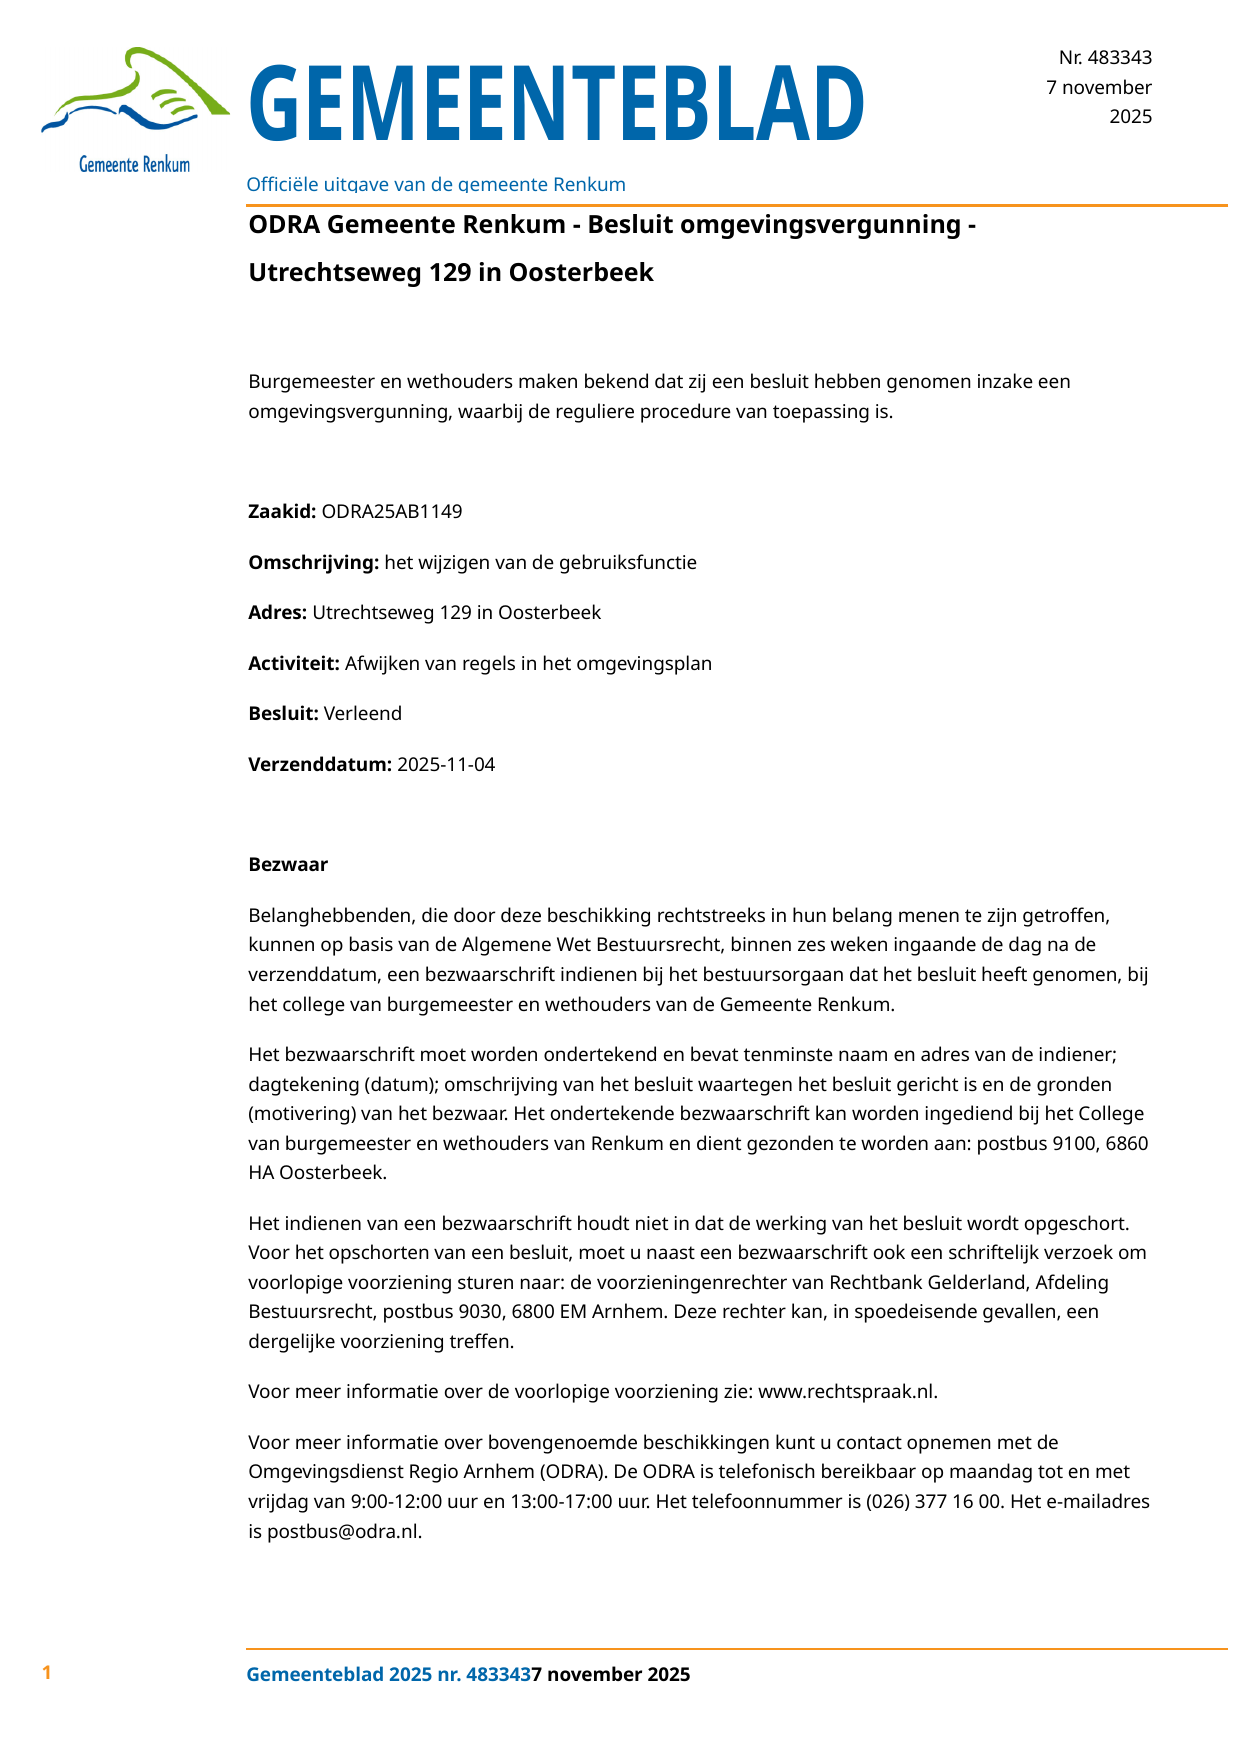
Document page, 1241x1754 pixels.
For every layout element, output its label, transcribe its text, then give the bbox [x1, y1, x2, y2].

text Besluit: Verleend [248, 700, 1152, 726]
text Burgemeester en wethouders maken bekend dat zij een besluit hebben genomen inzake een omgevingsvergunning, waarbij de reguliere procedure van toepassing is. [248, 368, 1152, 424]
text ODRA Gemeente Renkum - Besluit omgevingsvergunning - Utrechtseweg 129 in Oosterbeek [248, 207, 1152, 288]
text Het indienen van een bezwaarschrift houdt niet in dat de werking van het besluit wordt opgeschort. Voor het opschorten van een besluit, moet u naast een bezwaarschrift ook een schriftelijk verzoek om voorlopige voorziening sturen naar: de voorzieningenrechter van Rechtbank Gelderland, Afdeling Bestuursrecht, postbus 9030, 6800 EM Arnhem. Deze rechter kan, in spoedeisende gevallen, een dergelijke voorziening treffen. [248, 1210, 1152, 1354]
text Voor meer informatie over bovengenoemde beschikkingen kunt u contact opnemen met de Omgevingsdienst Regio Arnhem (ODRA). De ODRA is telefonisch bereikbaar op maandag tot en met vrijdag van 9:00-12:00 uur en 13:00-17:00 uur. Het telefoonnummer is (026) 377 16 00. Het e-mailadres is postbus@odra.nl. [248, 1429, 1152, 1544]
text Adres: Utrechtseweg 129 in Oosterbeek [248, 599, 1152, 625]
text Het bezwaarschrift moet worden ondertekend en bevat tenminste naam en adres van de indiener; dagtekening (datum); omschrijving van het besluit waartegen het besluit gericht is en de gronden (motivering) van het bezwaar. Het ondertekende bezwaarschrift kan worden ingediend bij het College van burgemeester en wethouders van Renkum en dient gezonden te worden aan: postbus 9100, 6860 HA Oosterbeek. [248, 1041, 1152, 1185]
text Belanghebbenden, die door deze beschikking rechtstreeks in hun belang menen te zijn getroffen, kunnen op basis van de Algemene Wet Bestuursrecht, binnen zes weken ingaande de dag na de verzenddatum, een bezwaarschrift indienen bij het bestuursorgaan dat het besluit heeft genomen, bij het college van burgemeester en wethouders van de Gemeente Renkum. [248, 902, 1152, 1017]
picture [41, 47, 231, 172]
text Voor meer informatie over de voorlopige voorziening zie: www.rechtspraak.nl. [248, 1379, 1152, 1404]
text Bezwaar [248, 852, 1152, 877]
text Zaakid: ODRA25AB1149 [248, 499, 1152, 524]
text Activiteit: Afwijken van regels in het omgevingsplan [248, 650, 1152, 676]
text Verzenddatum: 2025-11-04 [248, 751, 1152, 777]
text Omschrijving: het wijzigen van de gebruiksfunctie [248, 549, 1152, 575]
